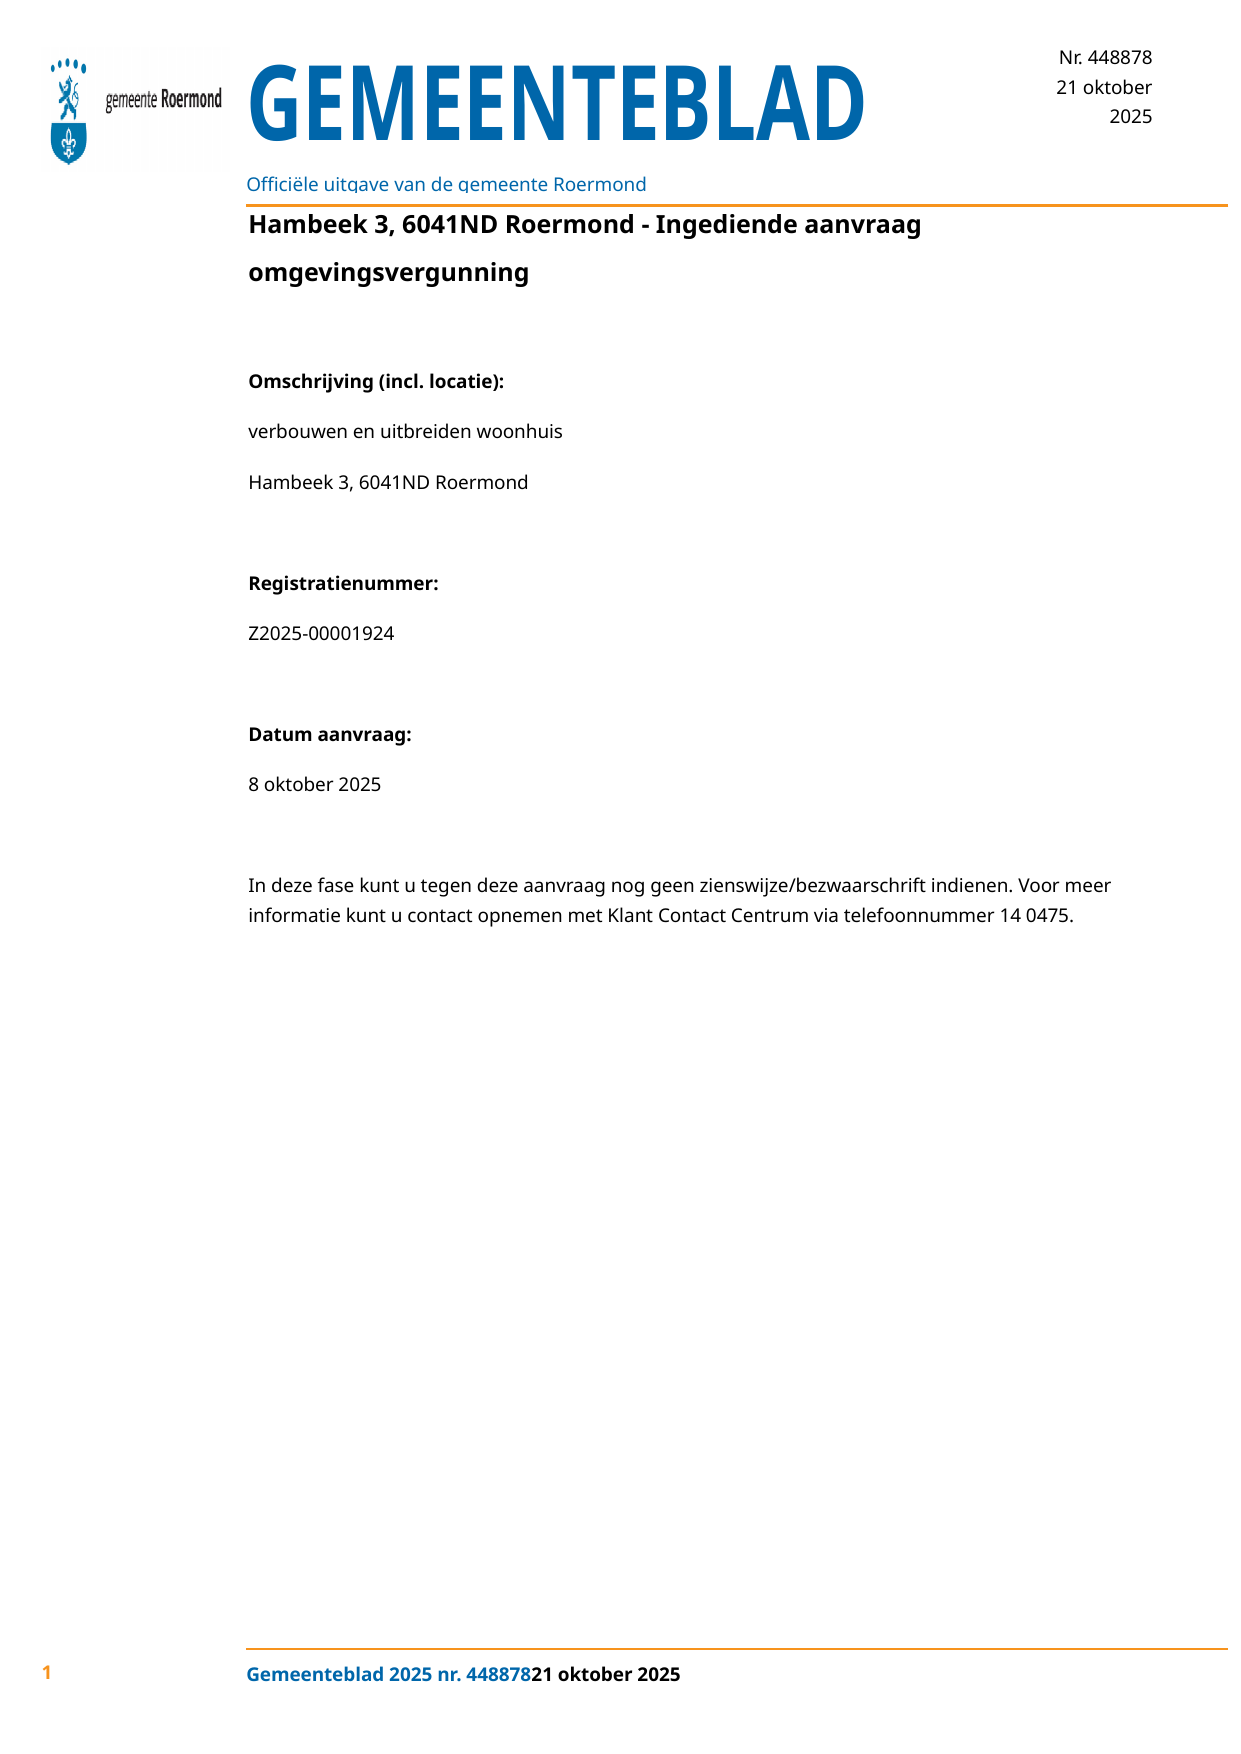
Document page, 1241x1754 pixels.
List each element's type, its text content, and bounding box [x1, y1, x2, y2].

text Hambeek 3, 6041ND Roermond - Ingediende aanvraag omgevingsvergunning [248, 207, 1152, 288]
picture [41, 47, 231, 172]
text Registratienummer: [248, 570, 1152, 596]
text 8 oktober 2025 [248, 772, 1152, 797]
text Z2025-00001924 [248, 620, 1152, 646]
text Omschrijving (incl. locatie): [248, 368, 1152, 394]
text verbouwen en uitbreiden woonhuis [248, 419, 1152, 444]
text Hambeek 3, 6041ND Roermond [248, 469, 1152, 495]
text Datum aanvraag: [248, 721, 1152, 747]
text In deze fase kunt u tegen deze aanvraag nog geen zienswijze/bezwaarschrift indienen. Voor meer informatie kunt u contact opnemen met Klant Contact Centrum via telefoonnummer 14 0475. [248, 872, 1152, 928]
